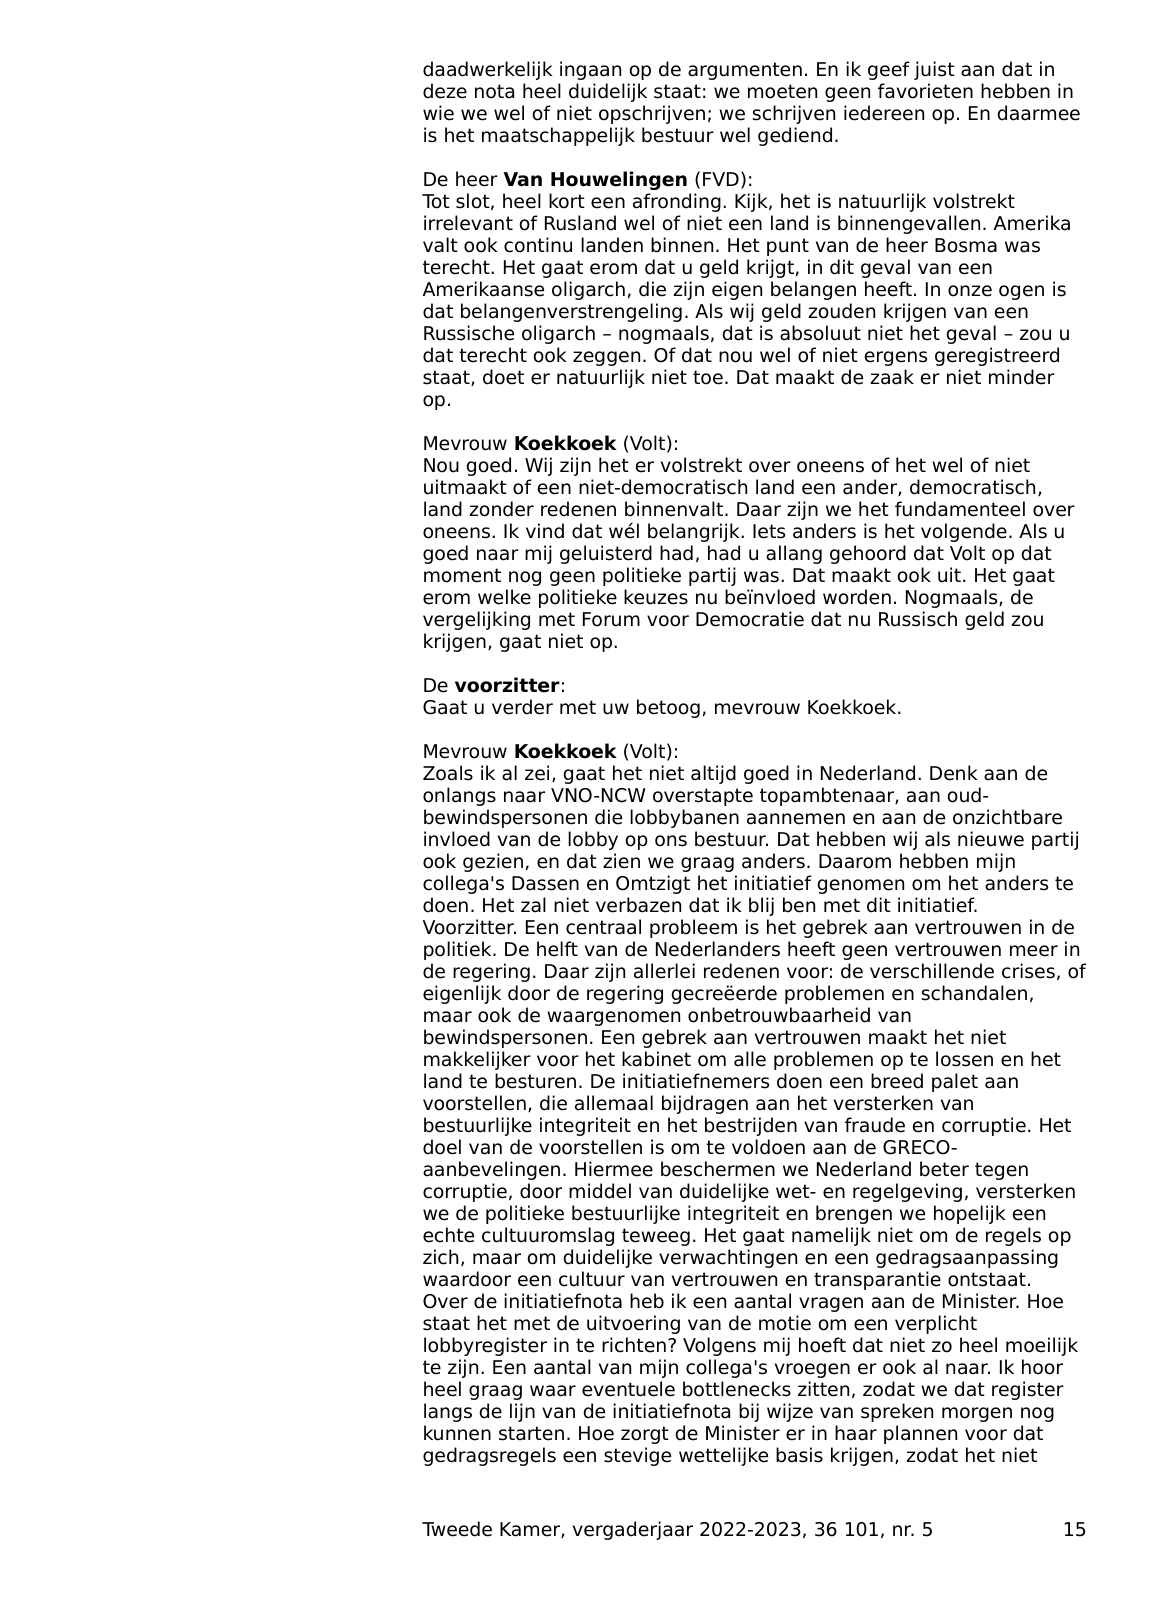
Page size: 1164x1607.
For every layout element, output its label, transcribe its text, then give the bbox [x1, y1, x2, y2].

text daadwerkelijk ingaan op de argumenten. En ik geef juist aan dat in deze nota heel duidelijk staat: we moeten geen favorieten hebben in wie we wel of niet opschrijven; we schrijven iedereen op. En daarmee is het maatschappelijk bestuur wel gediend. [422, 59, 1087, 147]
text Zoals ik al zei, gaat het niet altijd goed in Nederland. Denk aan de onlangs naar VNO-NCW overstapte topambtenaar, aan oud-bewindspersonen die lobbybanen aannemen en aan de onzichtbare invloed van de lobby op ons bestuur. Dat hebben wij als nieuwe partij ook gezien, en dat zien we graag anders. Daarom hebben mijn collega's Dassen en Omtzigt het initiatief genomen om het anders te doen. Het zal niet verbazen dat ik blij ben met dit initiatief. [422, 763, 1087, 917]
text Tot slot, heel kort een afronding. Kijk, het is natuurlijk volstrekt irrelevant of Rusland wel of niet een land is binnengevallen. Amerika valt ook continu landen binnen. Het punt van de heer Bosma was terecht. Het gaat erom dat u geld krijgt, in dit geval van een Amerikaanse oligarch, die zijn eigen belangen heeft. In onze ogen is dat belangenverstrengeling. Als wij geld zouden krijgen van een Russische oligarch – nogmaals, dat is absoluut niet het geval – zou u dat terecht ook zeggen. Of dat nou wel of niet ergens geregistreerd staat, doet er natuurlijk niet toe. Dat maakt de zaak er niet minder op. [422, 191, 1087, 411]
text Gaat u verder met uw betoog, mevrouw Koekkoek. [422, 697, 1087, 719]
text De heer Van Houwelingen (FVD): [422, 169, 1087, 191]
text Over de initiatiefnota heb ik een aantal vragen aan de Minister. Hoe staat het met de uitvoering van de motie om een verplicht lobbyregister in te richten? Volgens mij hoeft dat niet zo heel moeilijk te zijn. Een aantal van mijn collega's vroegen er ook al naar. Ik hoor heel graag waar eventuele bottlenecks zitten, zodat we dat register langs de lijn van de initiatiefnota bij wijze van spreken morgen nog kunnen starten. Hoe zorgt de Minister er in haar plannen voor dat gedragsregels een stevige wettelijke basis krijgen, zodat het niet [422, 1291, 1087, 1467]
text De voorzitter: [422, 675, 1087, 697]
text Mevrouw Koekkoek (Volt): [422, 741, 1087, 763]
text Voorzitter. Een centraal probleem is het gebrek aan vertrouwen in de politiek. De helft van de Nederlanders heeft geen vertrouwen meer in de regering. Daar zijn allerlei redenen voor: de verschillende crises, of eigenlijk door de regering gecreëerde problemen en schandalen, maar ook de waargenomen onbetrouwbaarheid van bewindspersonen. Een gebrek aan vertrouwen maakt het niet makkelijker voor het kabinet om alle problemen op te lossen en het land te besturen. De initiatiefnemers doen een breed palet aan voorstellen, die allemaal bijdragen aan het versterken van bestuurlijke integriteit en het bestrijden van fraude en corruptie. Het doel van de voorstellen is om te voldoen aan de GRECO-aanbevelingen. Hiermee beschermen we Nederland beter tegen corruptie, door middel van duidelijke wet- en regelgeving, versterken we de politieke bestuurlijke integriteit en brengen we hopelijk een echte cultuuromslag teweeg. Het gaat namelijk niet om de regels op zich, maar om duidelijke verwachtingen en een gedragsaanpassing waardoor een cultuur van vertrouwen en transparantie ontstaat. [422, 917, 1087, 1291]
text Mevrouw Koekkoek (Volt): [422, 433, 1087, 455]
text Nou goed. Wij zijn het er volstrekt over oneens of het wel of niet uitmaakt of een niet-democratisch land een ander, democratisch, land zonder redenen binnenvalt. Daar zijn we het fundamenteel over oneens. Ik vind dat wél belangrijk. Iets anders is het volgende. Als u goed naar mij geluisterd had, had u allang gehoord dat Volt op dat moment nog geen politieke partij was. Dat maakt ook uit. Het gaat erom welke politieke keuzes nu beïnvloed worden. Nogmaals, de vergelijking met Forum voor Democratie dat nu Russisch geld zou krijgen, gaat niet op. [422, 455, 1087, 653]
